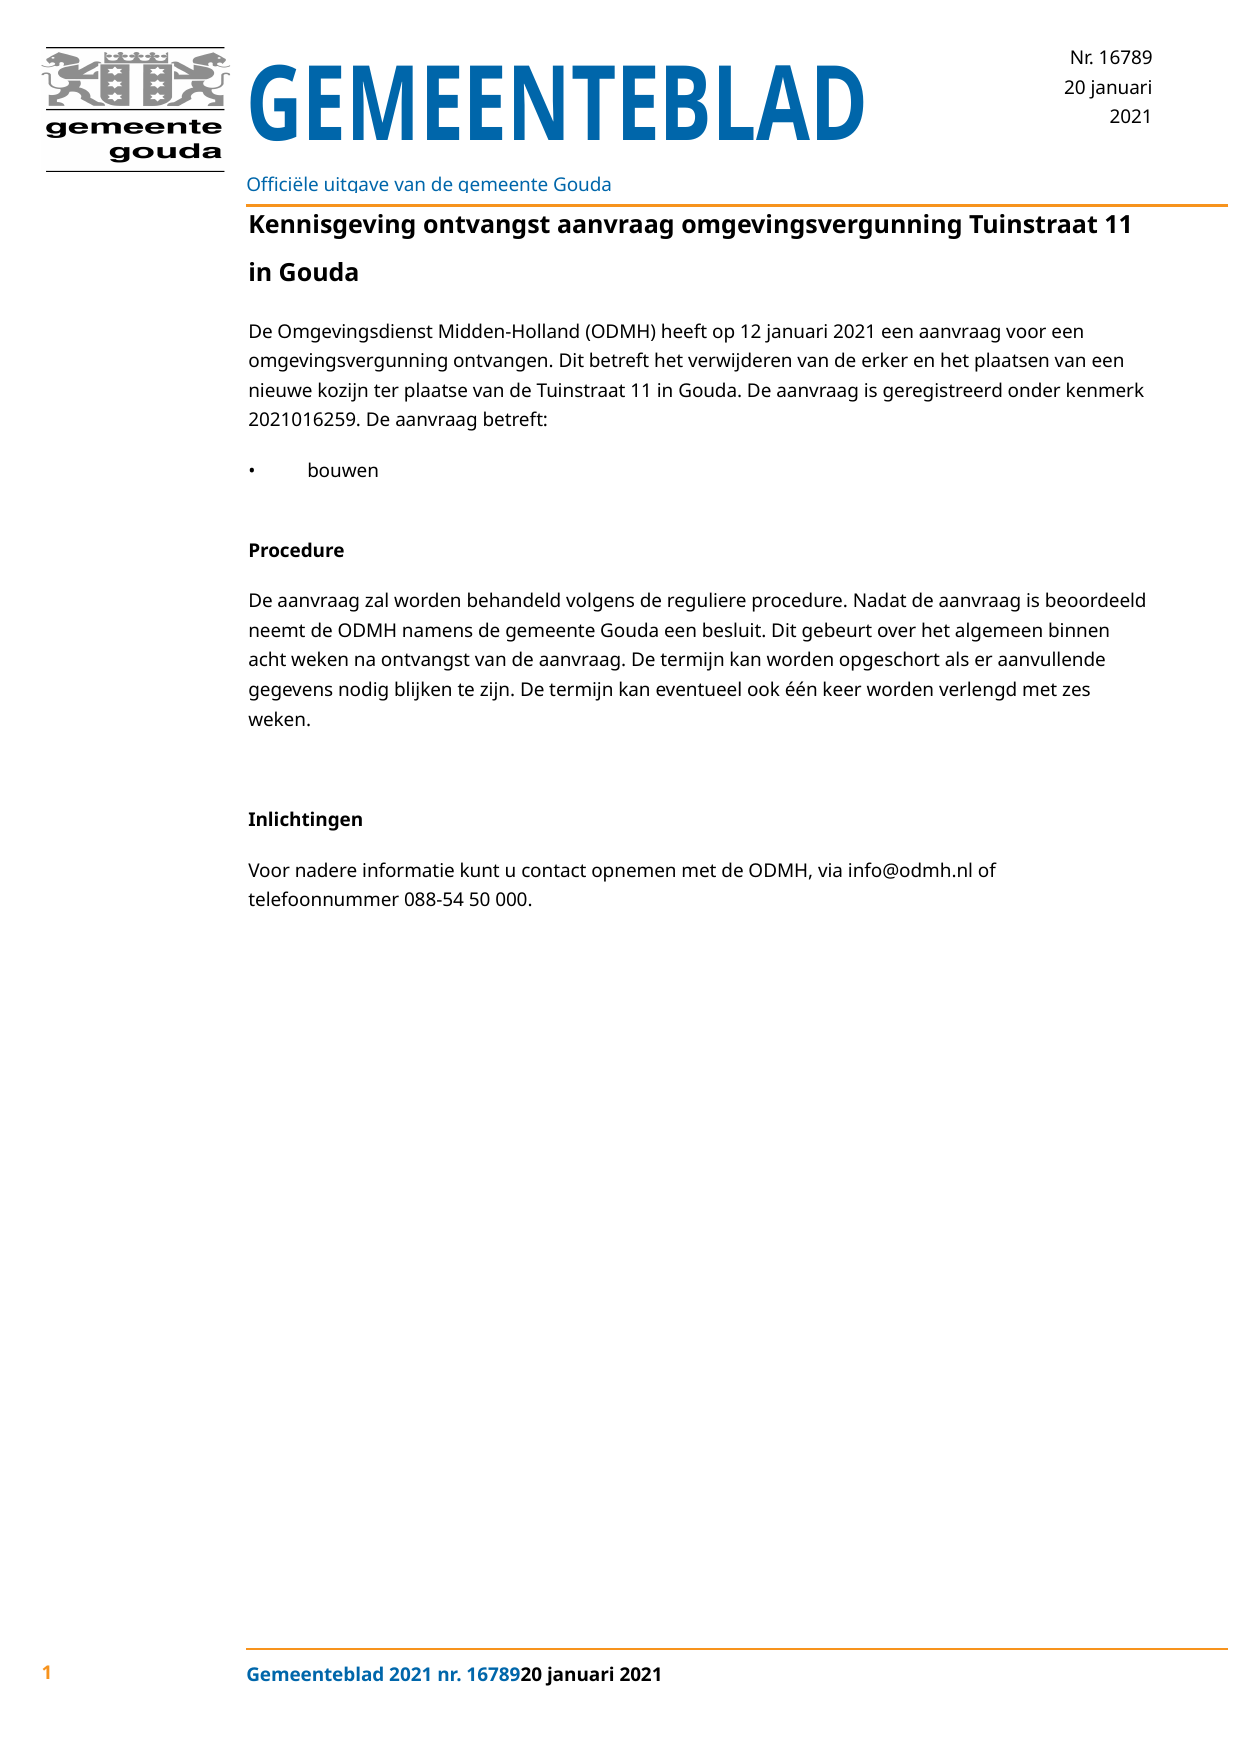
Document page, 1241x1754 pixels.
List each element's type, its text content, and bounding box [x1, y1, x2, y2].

text Voor nadere informatie kunt u contact opnemen met de ODMH, via info@odmh.nl of telefoonnummer 088-54 50 000. [248, 857, 1152, 912]
text De aanvraag zal worden behandeld volgens de reguliere procedure. Nadat de aanvraag is beoordeeld neemt de ODMH namens de gemeente Gouda een besluit. Dit gebeurt over het algemeen binnen acht weken na ontvangst van de aanvraag. De termijn kan worden opgeschort als er aanvullende gegevens nodig blijken te zijn. De termijn kan eventueel ook één keer worden verlengd met zes weken. [248, 587, 1152, 732]
picture [41, 47, 231, 172]
list bouwen [248, 457, 1152, 483]
text De Omgevingsdienst Midden-Holland (ODMH) heeft op 12 januari 2021 een aanvraag voor een omgevingsvergunning ontvangen. Dit betreft het verwijderen van de erker en het plaatsen van een nieuwe kozijn ter plaatse van de Tuinstraat 11 in Gouda. De aanvraag is geregistreerd onder kenmerk 2021016259. De aanvraag betreft: [248, 318, 1152, 432]
text Inlichtingen [248, 807, 1152, 832]
text Kennisgeving ontvangst aanvraag omgevingsvergunning Tuinstraat 11 in Gouda [248, 207, 1152, 288]
text Procedure [248, 537, 1152, 563]
